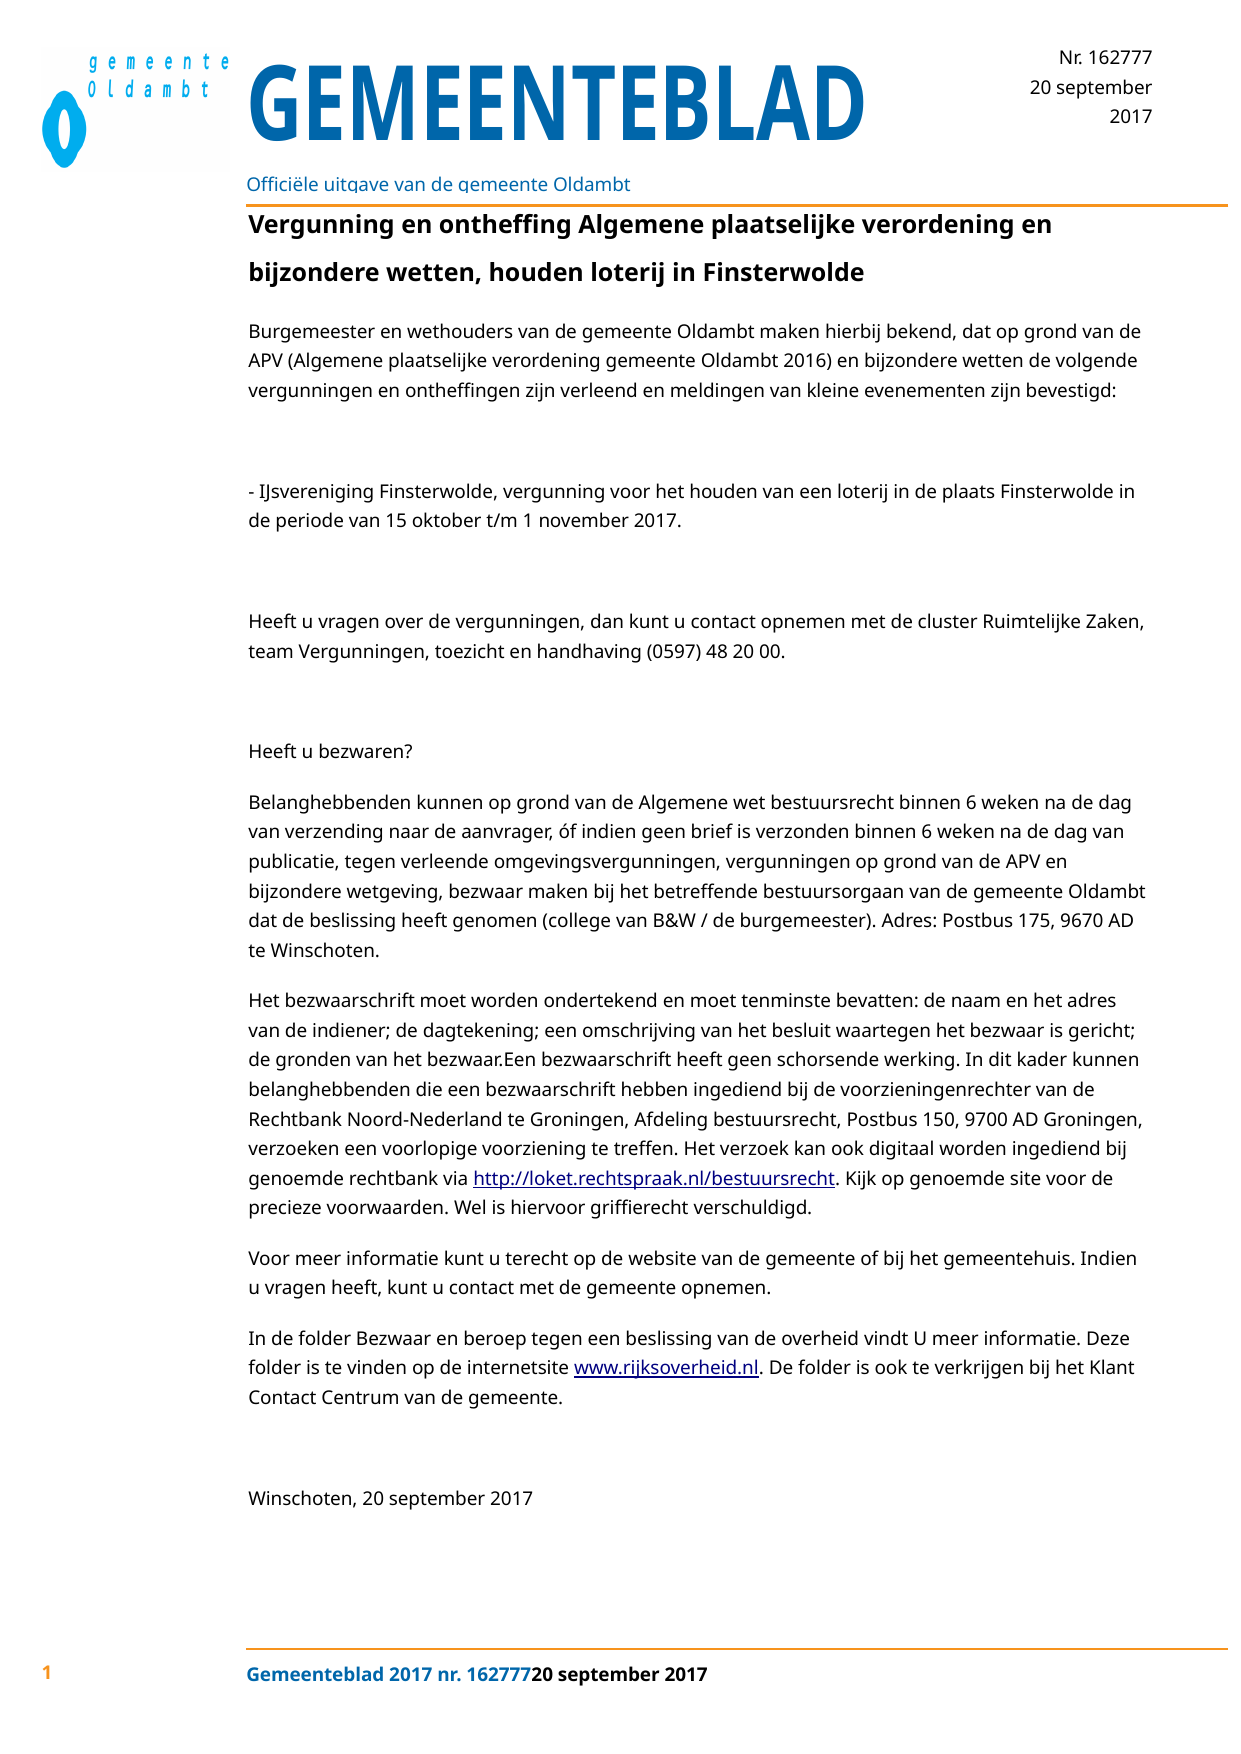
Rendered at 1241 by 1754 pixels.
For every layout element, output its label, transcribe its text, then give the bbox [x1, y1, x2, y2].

text - IJsvereniging Finsterwolde, vergunning voor het houden van een loterij in de plaats Finsterwolde in de periode van 15 oktober t/m 1 november 2017. [248, 478, 1152, 533]
picture [41, 47, 231, 172]
text In de folder Bezwaar en beroep tegen een beslissing van de overheid vindt U meer informatie. Deze folder is te vinden op de internetsite www.rijksoverheid.nl. De folder is ook te verkrijgen bij het Klant Contact Centrum van de gemeente. [248, 1325, 1152, 1410]
text Burgemeester en wethouders van de gemeente Oldambt maken hierbij bekend, dat op grond van de APV (Algemene plaatselijke verordening gemeente Oldambt 2016) en bijzondere wetten de volgende vergunningen en ontheffingen zijn verleend en meldingen van kleine evenementen zijn bevestigd: [248, 318, 1152, 403]
text Winschoten, 20 september 2017 [248, 1485, 1152, 1511]
text Belanghebbenden kunnen op grond van de Algemene wet bestuursrecht binnen 6 weken na de dag van verzending naar de aanvrager, óf indien geen brief is verzonden binnen 6 weken na de dag van publicatie, tegen verleende omgevingsvergunningen, vergunningen op grond van de APV en bijzondere wetgeving, bezwaar maken bij het betreffende bestuursorgaan van de gemeente Oldambt dat de beslissing heeft genomen (college van B&W / de burgemeester). Adres: Postbus 175, 9670 AD te Winschoten. [248, 789, 1152, 963]
text Heeft u vragen over de vergunningen, dan kunt u contact opnemen met de cluster Ruimtelijke Zaken, team Vergunningen, toezicht en handhaving (0597) 48 20 00. [248, 608, 1152, 664]
text Het bezwaarschrift moet worden ondertekend en moet tenminste bevatten: de naam en het adres van de indiener; de dagtekening; een omschrijving van het besluit waartegen het bezwaar is gericht; de gronden van het bezwaar.Een bezwaarschrift heeft geen schorsende werking. In dit kader kunnen belanghebbenden die een bezwaarschrift hebben ingediend bij de voorzieningenrechter van de Rechtbank Noord-Nederland te Groningen, Afdeling bestuursrecht, Postbus 150, 9700 AD Groningen, verzoeken een voorlopige voorziening te treffen. Het verzoek kan ook digitaal worden ingediend bij genoemde rechtbank via http://loket.rechtspraak.nl/bestuursrecht. Kijk op genoemde site voor de precieze voorwaarden. Wel is hiervoor griffierecht verschuldigd. [248, 987, 1152, 1220]
text Vergunning en ontheffing Algemene plaatselijke verordening en bijzondere wetten, houden loterij in Finsterwolde [248, 207, 1152, 288]
text Voor meer informatie kunt u terecht op de website van de gemeente of bij het gemeentehuis. Indien u vragen heeft, kunt u contact met de gemeente opnemen. [248, 1245, 1152, 1300]
text Heeft u bezwaren? [248, 739, 1152, 764]
